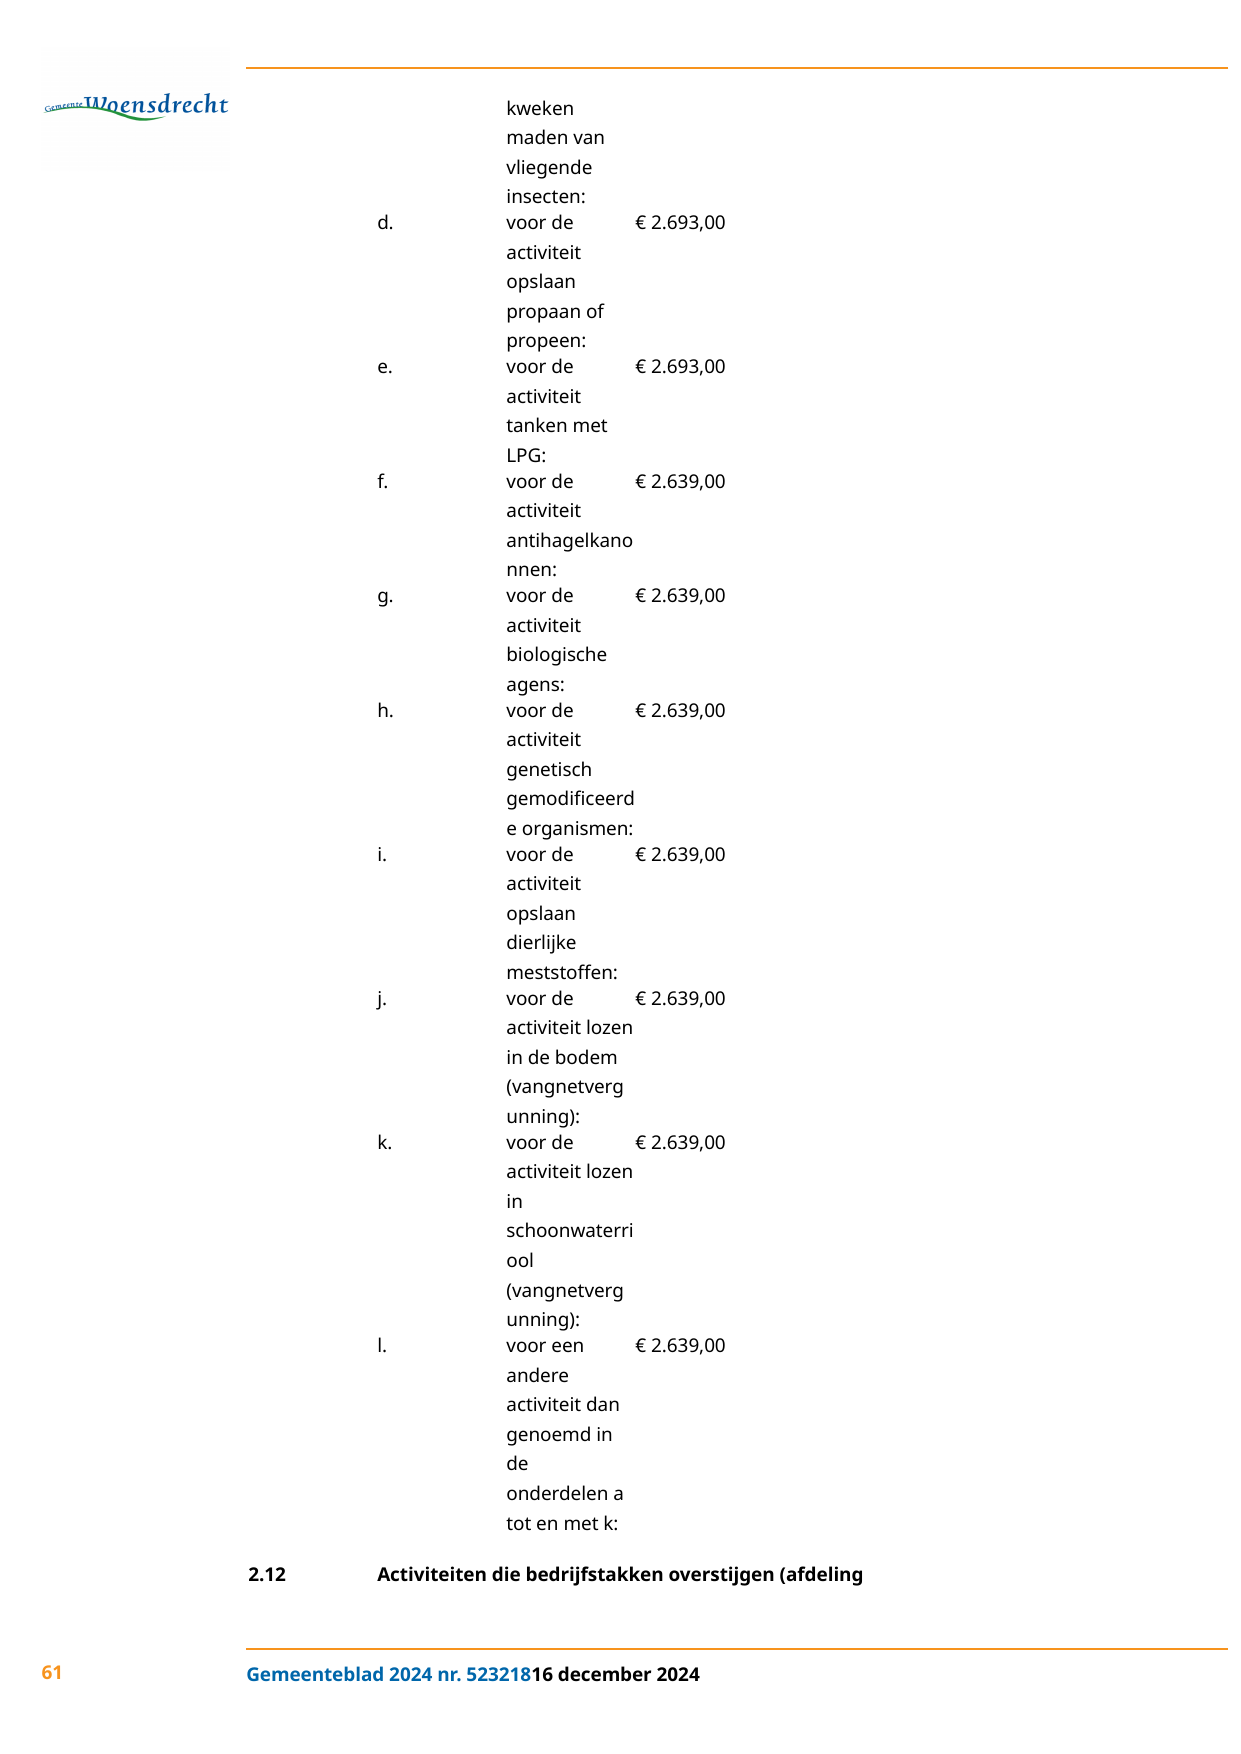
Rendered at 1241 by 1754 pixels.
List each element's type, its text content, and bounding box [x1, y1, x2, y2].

table_cell Activiteiten die bedrijfstakken overstijgen (afdeling [377, 1561, 893, 1587]
table_cell f. [377, 468, 506, 582]
table_cell [248, 582, 377, 697]
table_cell € 2.639,00 [635, 1332, 764, 1535]
table_cell kweken maden van vliegende insecten: [506, 95, 635, 209]
table_cell € 2.693,00 [635, 209, 764, 353]
table_cell [1023, 1332, 1152, 1535]
table_cell voor de activiteit lozen in schoonwaterriool (vangnetvergunning): [506, 1129, 635, 1332]
table_cell [764, 841, 1022, 985]
table_cell [248, 841, 377, 985]
table_cell [248, 209, 377, 353]
table_cell [248, 1332, 377, 1535]
table_cell [248, 985, 377, 1129]
table_cell [248, 353, 377, 468]
table_cell [635, 1535, 764, 1561]
table_cell voor de activiteit genetisch gemodificeerde organismen: [506, 697, 635, 841]
table_cell [764, 1535, 1022, 1561]
table_cell [248, 1129, 377, 1332]
table_cell voor de activiteit tanken met LPG: [506, 353, 635, 468]
table_cell voor de activiteit opslaan propaan of propeen: [506, 209, 635, 353]
table_cell [248, 697, 377, 841]
table_cell € 2.639,00 [635, 582, 764, 697]
table_cell € 2.639,00 [635, 468, 764, 582]
table_cell [1023, 985, 1152, 1129]
table_cell [377, 1535, 506, 1561]
table_cell [764, 209, 1022, 353]
table_cell [248, 95, 377, 209]
table_cell [764, 353, 1022, 468]
table_cell i. [377, 841, 506, 985]
table_cell € 2.639,00 [635, 1129, 764, 1332]
table_cell [248, 1535, 377, 1561]
table_cell l. [377, 1332, 506, 1535]
table_cell d. [377, 209, 506, 353]
table_cell voor de activiteit biologische agens: [506, 582, 635, 697]
table_cell voor de activiteit opslaan dierlijke meststoffen: [506, 841, 635, 985]
table_cell k. [377, 1129, 506, 1332]
table_cell [1023, 353, 1152, 468]
table_cell € 2.639,00 [635, 697, 764, 841]
table_cell [764, 1332, 1022, 1535]
table_cell [506, 1535, 635, 1561]
table_cell voor de activiteit antihagelkanonnen: [506, 468, 635, 582]
table_cell voor een andere activiteit dan genoemd in de onderdelen a tot en met k: [506, 1332, 635, 1535]
table_cell [764, 468, 1022, 582]
table_cell [1023, 582, 1152, 697]
table_cell € 2.639,00 [635, 841, 764, 985]
table_cell [764, 582, 1022, 697]
table_cell [764, 985, 1022, 1129]
table_cell [1023, 841, 1152, 985]
table_cell [248, 468, 377, 582]
table_cell voor de activiteit lozen in de bodem (vangnetvergunning): [506, 985, 635, 1129]
table_cell [1023, 1129, 1152, 1332]
table_cell [635, 95, 764, 209]
table_cell [1023, 1535, 1152, 1561]
table_cell [1023, 95, 1152, 209]
table_cell [1023, 209, 1152, 353]
table_cell j. [377, 985, 506, 1129]
picture [41, 47, 231, 172]
table_cell [1023, 697, 1152, 841]
table_cell 2.12 [248, 1561, 377, 1587]
table_cell h. [377, 697, 506, 841]
table_cell € 2.693,00 [635, 353, 764, 468]
table_cell [377, 95, 506, 209]
table_cell e. [377, 353, 506, 468]
table_cell [894, 1561, 1152, 1587]
table_cell [764, 1129, 1022, 1332]
table_cell [1023, 468, 1152, 582]
table_cell [764, 697, 1022, 841]
table_cell g. [377, 582, 506, 697]
table_cell [764, 95, 1022, 209]
table_cell € 2.639,00 [635, 985, 764, 1129]
